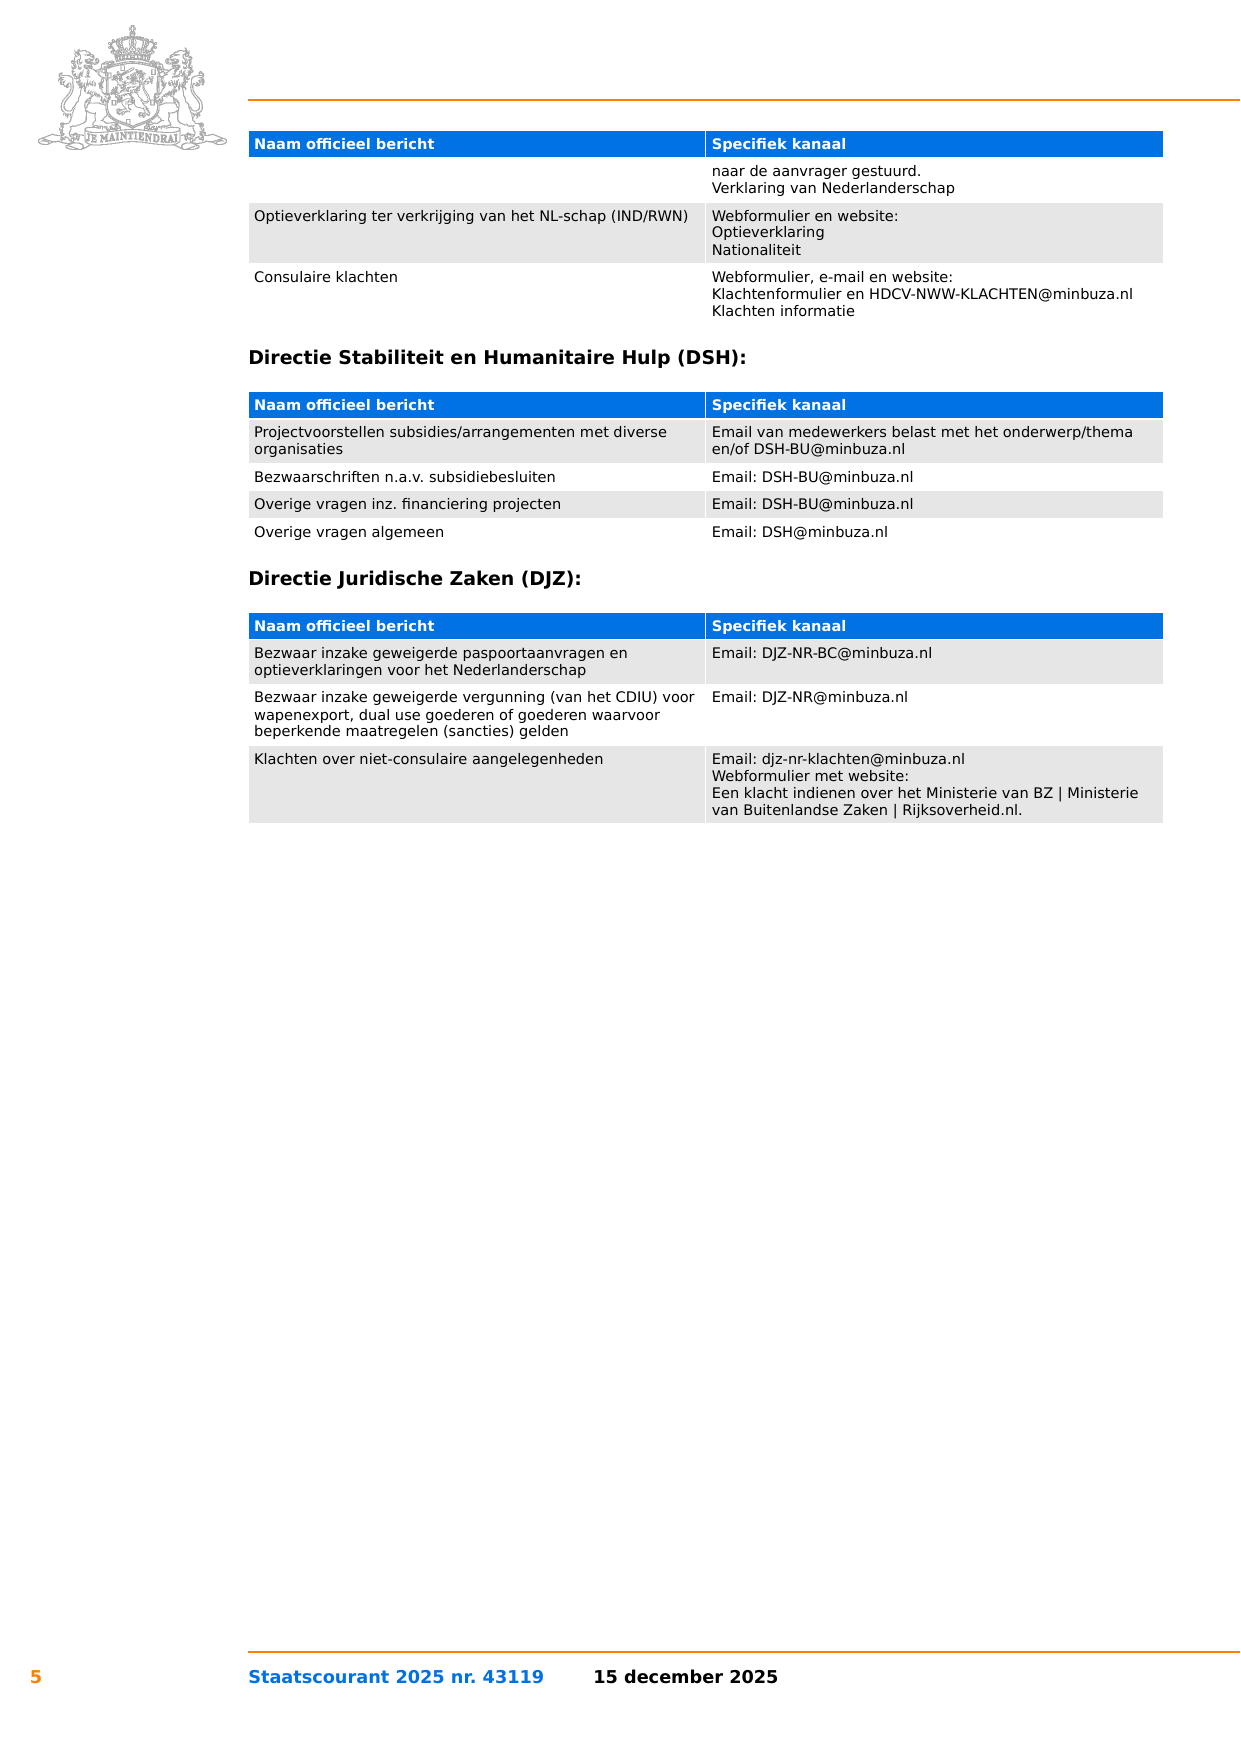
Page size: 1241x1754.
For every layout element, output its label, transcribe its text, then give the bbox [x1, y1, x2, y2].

table_cell Email: djz-nr-klachten@minbuza.nl Webformulier met website: Een klacht indienen over het Ministerie van BZ | Ministerie van Buitenlandse Zaken | Rijksoverheid.nl. [706, 746, 1163, 823]
table_header Specifiek kanaal [706, 392, 1163, 418]
table_cell Projectvoorstellen subsidies/arrangementen met diverse organisaties [249, 420, 705, 463]
table_header Naam officieel bericht [249, 613, 705, 639]
text Directie Stabiliteit en Humanitaire Hulp (DSH): [248, 347, 1163, 369]
table_cell Klachten over niet-consulaire aangelegenheden [249, 746, 705, 823]
table_header Specifiek kanaal [706, 131, 1163, 157]
picture [38, 25, 227, 150]
table_cell Bezwaarschriften n.a.v. subsidiebesluiten [249, 464, 705, 490]
table_cell [249, 158, 705, 202]
table_cell Bezwaar inzake geweigerde paspoortaanvragen en optieverklaringen voor het Nederlanderschap [249, 640, 705, 684]
text Directie Juridische Zaken (DJZ): [248, 568, 1163, 590]
table_cell Overige vragen inz. financiering projecten [249, 491, 705, 518]
table_cell Webformulier en website: Optieverklaring Nationaliteit [706, 203, 1163, 263]
table_cell Bezwaar inzake geweigerde vergunning (van het CDIU) voor wapenexport, dual use goederen of goederen waarvoor beperkende maatregelen (sancties) gelden [249, 685, 705, 745]
table_cell Overige vragen algemeen [249, 519, 705, 545]
table_header Naam officieel bericht [249, 131, 705, 157]
table_header Specifiek kanaal [706, 613, 1163, 639]
table_cell Email: DJZ-NR@minbuza.nl [706, 685, 1163, 745]
table_cell Consulaire klachten [249, 264, 705, 324]
table_header Naam officieel bericht [249, 392, 705, 418]
table_cell Email: DJZ-NR-BC@minbuza.nl [706, 640, 1163, 684]
table_cell Email van medewerkers belast met het onderwerp/thema en/of DSH-BU@minbuza.nl [706, 420, 1163, 463]
table_cell Optieverklaring ter verkrijging van het NL-schap (IND/RWN) [249, 203, 705, 263]
table_cell Webformulier, e-mail en website: Klachtenformulier en HDCV-NWW-KLACHTEN@minbuza.nl Klachten informatie [706, 264, 1163, 324]
table_cell Email: DSH@minbuza.nl [706, 519, 1163, 545]
table_cell naar de aanvrager gestuurd. Verklaring van Nederlanderschap [706, 158, 1163, 202]
table_cell Email: DSH-BU@minbuza.nl [706, 464, 1163, 490]
table_cell Email: DSH-BU@minbuza.nl [706, 491, 1163, 518]
